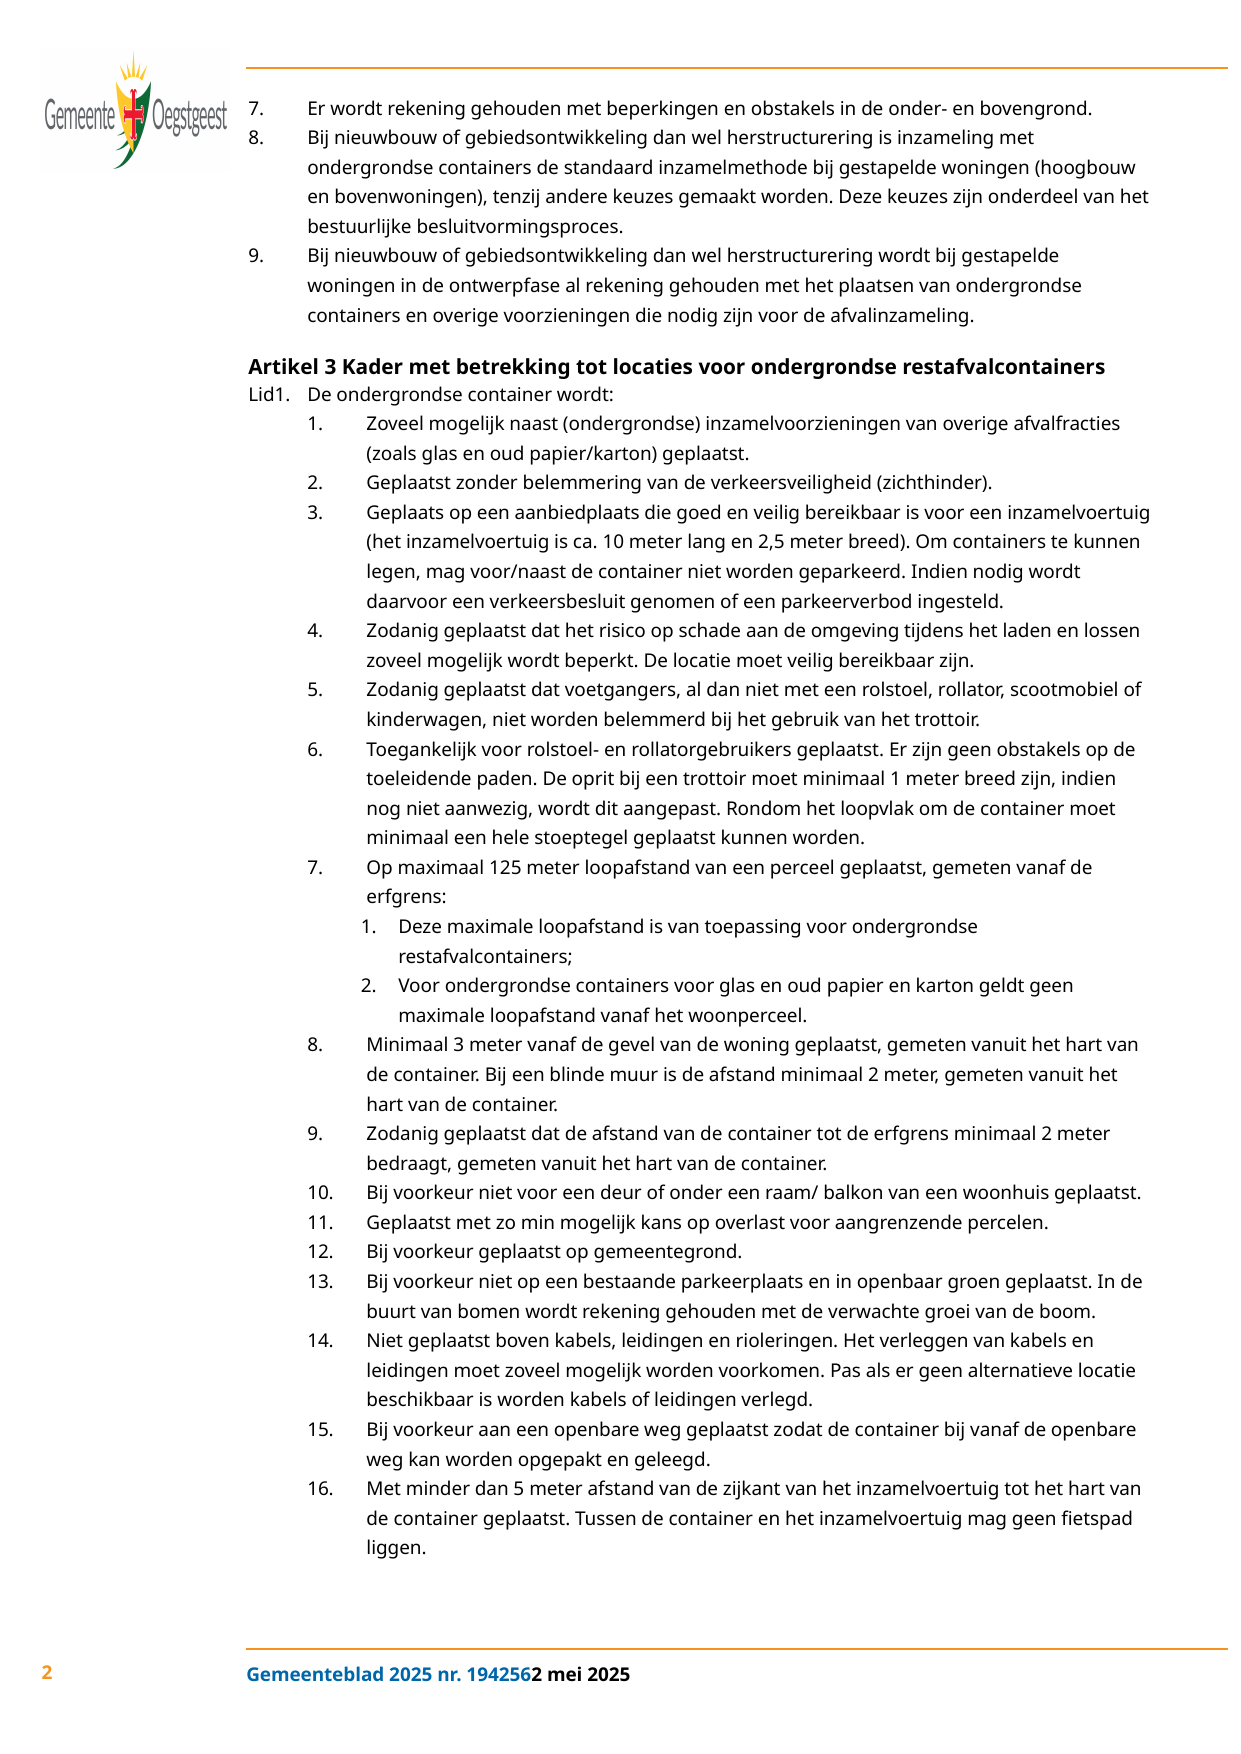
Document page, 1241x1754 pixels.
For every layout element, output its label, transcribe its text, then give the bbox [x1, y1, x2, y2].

list De ondergrondse container wordt: [248, 381, 1152, 406]
list Met minder dan 5 meter afstand van de zijkant van het inzamelvoertuig tot het hart van de container geplaatst. Tussen de container en het inzamelvoertuig mag geen fietspad liggen. [307, 1475, 1152, 1560]
list Voor ondergrondse containers voor glas en oud papier en karton geldt geen maximale loopafstand vanaf het woonperceel. [361, 972, 1152, 1028]
list Er wordt rekening gehouden met beperkingen en obstakels in de onder- en bovengrond. [248, 95, 1152, 121]
list Bij voorkeur niet voor een deur of onder een raam/ balkon van een woonhuis geplaatst. [307, 1179, 1152, 1205]
list Zodanig geplaatst dat de afstand van de container tot de erfgrens minimaal 2 meter bedraagt, gemeten vanuit het hart van de container. [307, 1120, 1152, 1176]
text Artikel 3 Kader met betrekking tot locaties voor ondergrondse restafvalcontainers [248, 352, 1152, 381]
list Bij voorkeur niet op een bestaande parkeerplaats en in openbaar groen geplaatst. In de buurt van bomen wordt rekening gehouden met de verwachte groei van de boom. [307, 1268, 1152, 1323]
list Niet geplaatst boven kabels, leidingen en rioleringen. Het verleggen van kabels en leidingen moet zoveel mogelijk worden voorkomen. Pas als er geen alternatieve locatie beschikbaar is worden kabels of leidingen verlegd. [307, 1327, 1152, 1412]
list Deze maximale loopafstand is van toepassing voor ondergrondse restafvalcontainers; [361, 913, 1152, 968]
list Op maximaal 125 meter loopafstand van een perceel geplaatst, gemeten vanaf de erfgrens: [307, 854, 1152, 909]
list Minimaal 3 meter vanaf de gevel van de woning geplaatst, gemeten vanuit het hart van de container. Bij een blinde muur is de afstand minimaal 2 meter, gemeten vanuit het hart van de container. [307, 1032, 1152, 1116]
list Bij nieuwbouw of gebiedsontwikkeling dan wel herstructurering wordt bij gestapelde woningen in de ontwerpfase al rekening gehouden met het plaatsen van ondergrondse containers en overige voorzieningen die nodig zijn voor de afvalinzameling. [248, 243, 1152, 328]
list Zodanig geplaatst dat het risico op schade aan de omgeving tijdens het laden en lossen zoveel mogelijk wordt beperkt. De locatie moet veilig bereikbaar zijn. [307, 617, 1152, 673]
list Geplaatst zonder belemmering van de verkeersveiligheid (zichthinder). [307, 469, 1152, 495]
list Zodanig geplaatst dat voetgangers, al dan niet met een rolstoel, rollator, scootmobiel of kinderwagen, niet worden belemmerd bij het gebruik van het trottoir. [307, 677, 1152, 732]
list Geplaatst met zo min mogelijk kans op overlast voor aangrenzende percelen. [307, 1209, 1152, 1235]
list Geplaats op een aanbiedplaats die goed en veilig bereikbaar is voor een inzamelvoertuig (het inzamelvoertuig is ca. 10 meter lang en 2,5 meter breed). Om containers te kunnen legen, mag voor/naast de container niet worden geparkeerd. Indien nodig wordt daarvoor een verkeersbesluit genomen of een parkeerverbod ingesteld. [307, 499, 1152, 613]
list Toegankelijk voor rolstoel- en rollatorgebruikers geplaatst. Er zijn geen obstakels op de toeleidende paden. De oprit bij een trottoir moet minimaal 1 meter breed zijn, indien nog niet aanwezig, wordt dit aangepast. Rondom het loopvlak om de container moet minimaal een hele stoeptegel geplaatst kunnen worden. [307, 736, 1152, 850]
picture [41, 47, 231, 172]
list Bij voorkeur geplaatst op gemeentegrond. [307, 1239, 1152, 1264]
list Bij nieuwbouw of gebiedsontwikkeling dan wel herstructurering is inzameling met ondergrondse containers de standaard inzamelmethode bij gestapelde woningen (hoogbouw en bovenwoningen), tenzij andere keuzes gemaakt worden. Deze keuzes zijn onderdeel van het bestuurlijke besluitvormingsproces. [248, 124, 1152, 239]
list Zoveel mogelijk naast (ondergrondse) inzamelvoorzieningen van overige afvalfracties (zoals glas en oud papier/karton) geplaatst. [307, 410, 1152, 466]
list Bij voorkeur aan een openbare weg geplaatst zodat de container bij vanaf de openbare weg kan worden opgepakt en geleegd. [307, 1416, 1152, 1471]
